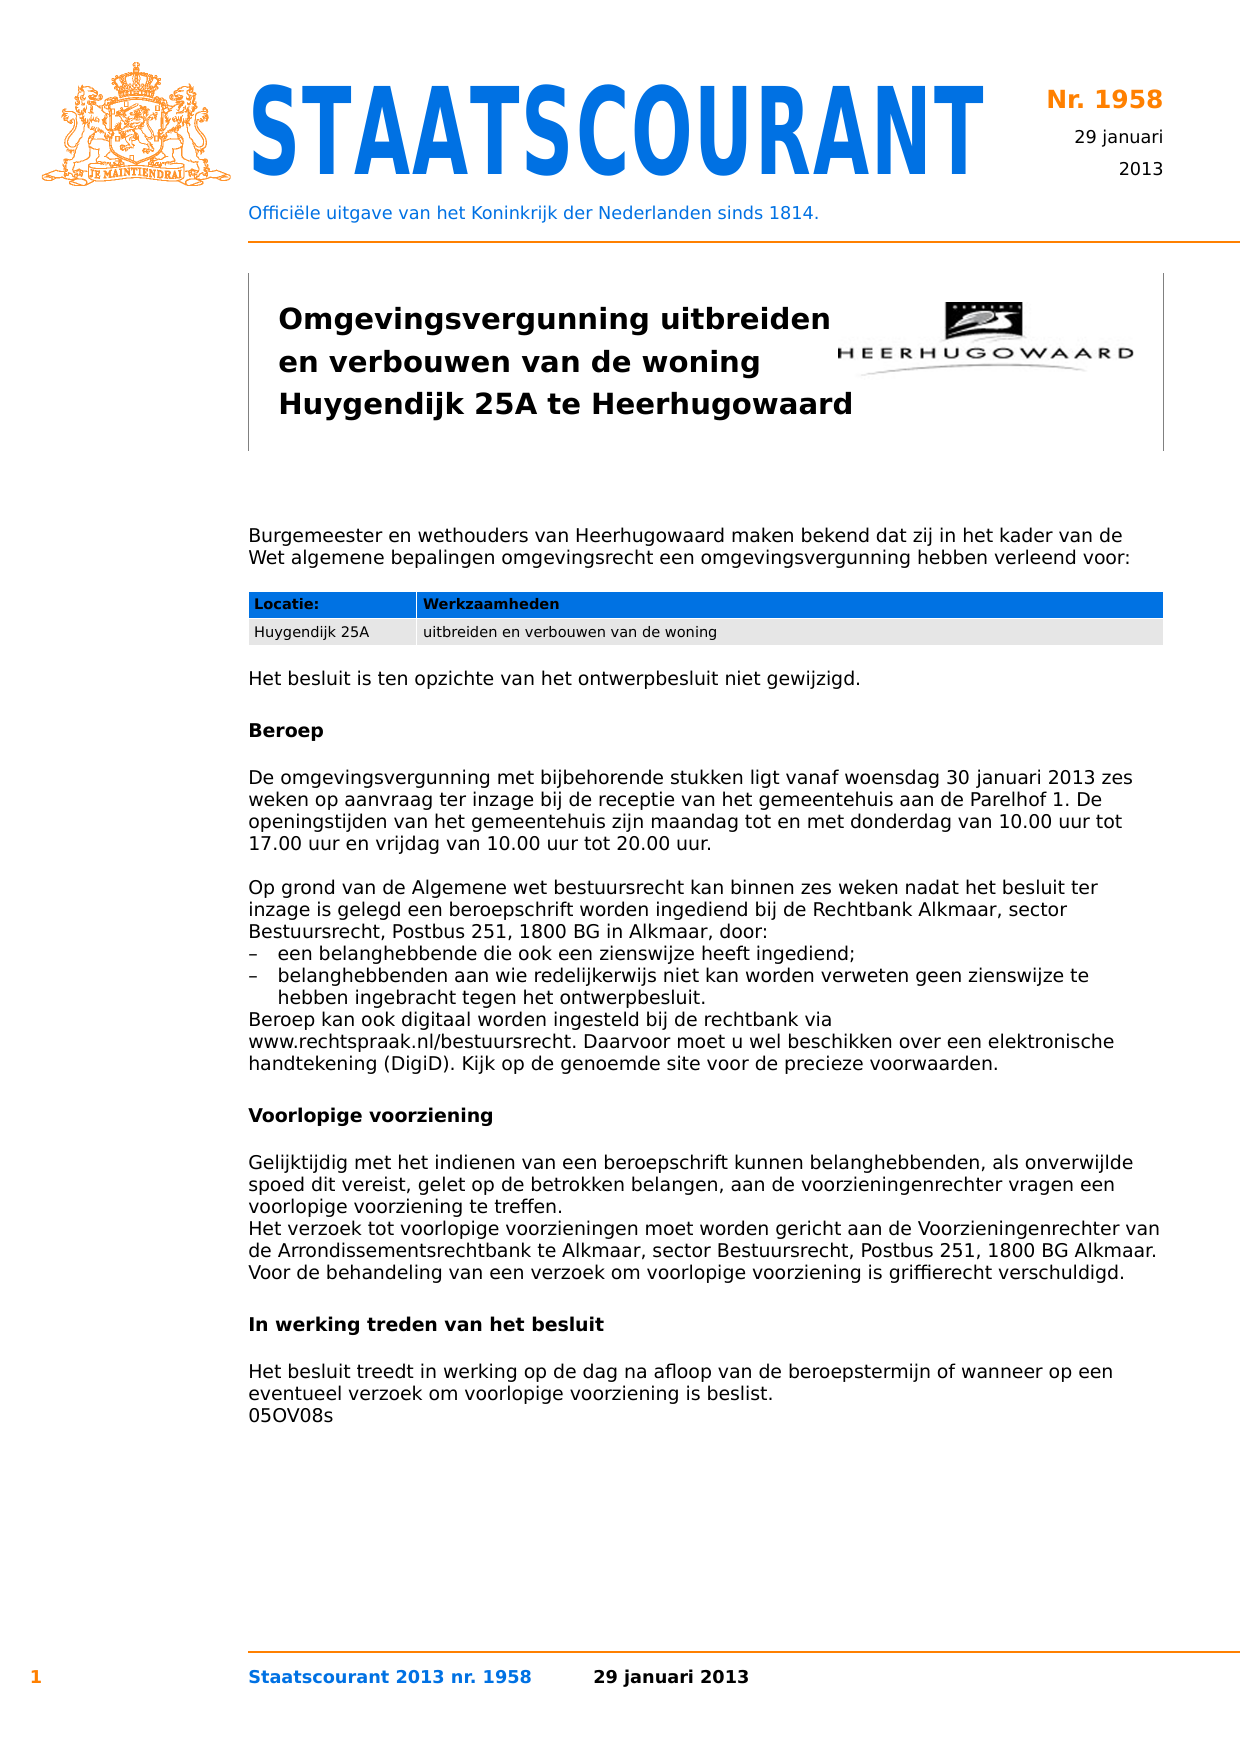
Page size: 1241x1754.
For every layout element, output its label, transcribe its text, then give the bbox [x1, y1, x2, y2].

text Het besluit treedt in werking op de dag na afloop van de beroepstermijn of wanneer op een eventueel verzoek om voorlopige voorziening is beslist. [248, 1361, 1163, 1404]
text – een belanghebbende die ook een zienswijze heeft ingediend; [248, 943, 1163, 965]
table_cell Officiële uitgave van het Koninkrijk der Nederlanden sinds 1814. [248, 203, 1240, 241]
table_cell 2013 [998, 153, 1240, 203]
table_cell uitbreiden en verbouwen van de woning [417, 619, 1163, 645]
subtitle In werking treden van het besluit [248, 1314, 1163, 1336]
table_header Nr. 1958 [998, 62, 1240, 121]
text – belanghebbenden aan wie redelijkerwijs niet kan worden verweten geen zienswijze te hebben ingebracht tegen het ontwerpbesluit. [248, 965, 1163, 1009]
text Burgemeester en wethouders van Heerhugowaard maken bekend dat zij in het kader van de Wet algemene bepalingen omgevingsrecht een omgevingsvergunning hebben verleend voor: [248, 525, 1163, 569]
table_cell Huygendijk 25A [249, 619, 416, 645]
subtitle Omgevingsvergunning uitbreiden en verbouwen van de woning Huygendijk 25A te Heerhugowaard [249, 273, 1163, 451]
text Het verzoek tot voorlopige voorzieningen moet worden gericht aan de Voorzieningenrechter van de Arrondissementsrechtbank te Alkmaar, sector Bestuursrecht, Postbus 251, 1800 BG Alkmaar. Voor de behandeling van een verzoek om voorlopige voorziening is griffierecht verschuldigd. [248, 1218, 1163, 1284]
text Beroep kan ook digitaal worden ingesteld bij de rechtbank via www.rechtspraak.nl/bestuursrecht. Daarvoor moet u wel beschikken over een elektronische handtekening (DigiD). Kijk op de genoemde site voor de precieze voorwaarden. [248, 1009, 1163, 1075]
picture [41, 62, 231, 186]
subtitle Beroep [248, 720, 1163, 742]
text Gelijktijdig met het indienen van een beroepschrift kunnen belanghebbenden, als onverwijlde spoed dit vereist, gelet op de betrokken belangen, aan de voorzieningenrechter vragen een voorlopige voorziening te treffen. [248, 1152, 1163, 1218]
subtitle Voorlopige voorziening [248, 1105, 1163, 1127]
table_header Locatie: [249, 592, 416, 618]
table_cell 29 januari [998, 121, 1240, 153]
text Op grond van de Algemene wet bestuursrecht kan binnen zes weken nadat het besluit ter inzage is gelegd een beroepschrift worden ingediend bij de Rechtbank Alkmaar, sector Bestuursrecht, Postbus 251, 1800 BG in Alkmaar, door: [248, 877, 1163, 943]
text 05OV08s [248, 1404, 1163, 1427]
text De omgevingsvergunning met bijbehorende stukken ligt vanaf woensdag 30 januari 2013 zes weken op aanvraag ter inzage bij de receptie van het gemeentehuis aan de Parelhof 1. De openingstijden van het gemeentehuis zijn maandag tot en met donderdag van 10.00 uur tot 17.00 uur en vrijdag van 10.00 uur tot 20.00 uur. [248, 767, 1163, 855]
table_header STAATSCOURANT [248, 62, 998, 203]
picture [838, 302, 1134, 380]
table_header Werkzaamheden [417, 592, 1163, 618]
table_header [25, 62, 248, 241]
text Het besluit is ten opzichte van het ontwerpbesluit niet gewijzigd. [248, 668, 1163, 690]
